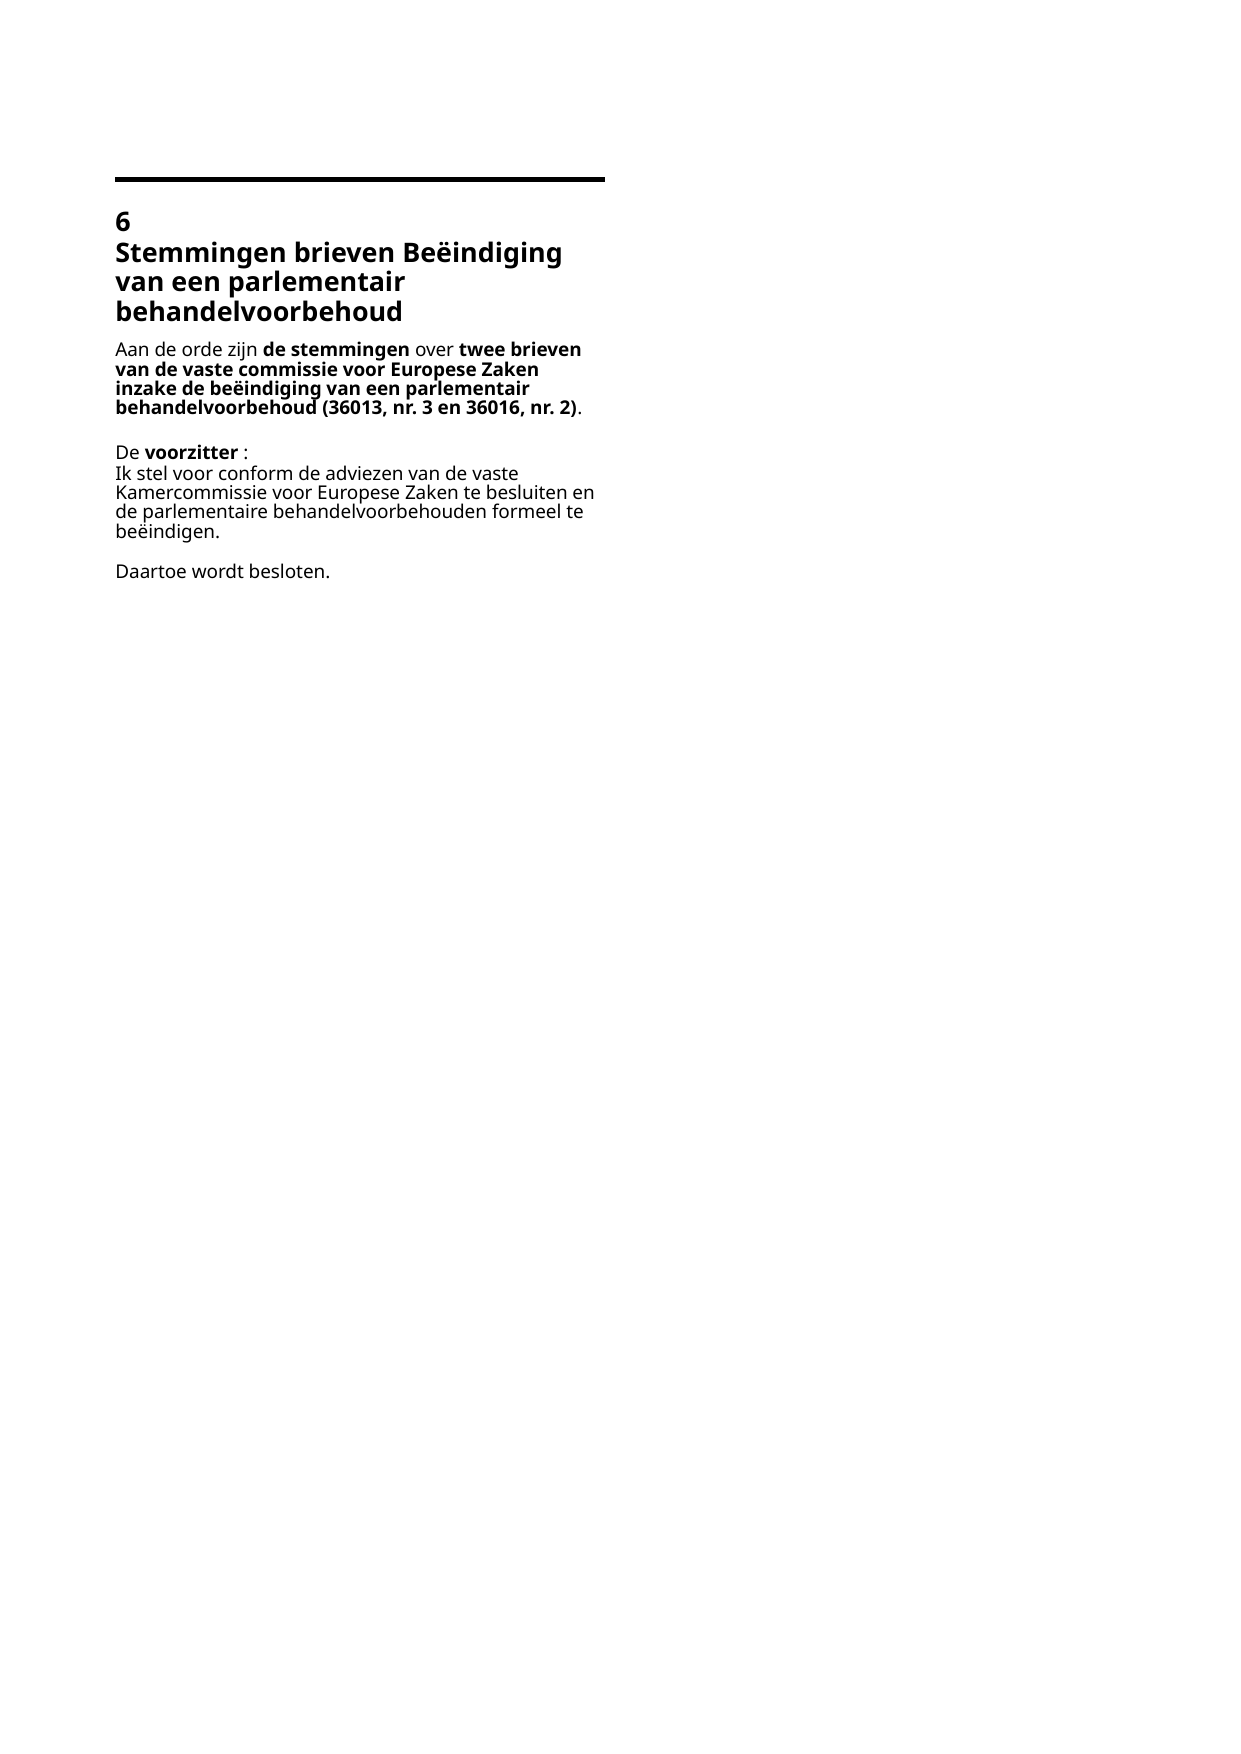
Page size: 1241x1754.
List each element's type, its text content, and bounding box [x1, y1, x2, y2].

text Ik stel voor conform de adviezen van de vaste Kamercommissie voor Europese Zaken te besluiten en de parlementaire behandelvoorbehouden formeel te beëindigen. [115, 465, 605, 542]
text Stemmingen brieven Beëindiging van een parlementair behandelvoorbehoud [115, 239, 605, 341]
text Daartoe wordt besloten. [115, 563, 605, 582]
text 6 [115, 203, 605, 239]
text Aan de orde zijn de stemmingen over twee brieven van de vaste commissie voor Europese Zaken inzake de beëindiging van een parlementair behandelvoorbehoud (36013, nr. 3 en 36016, nr. 2). [115, 341, 605, 418]
text De voorzitter : [115, 439, 605, 465]
